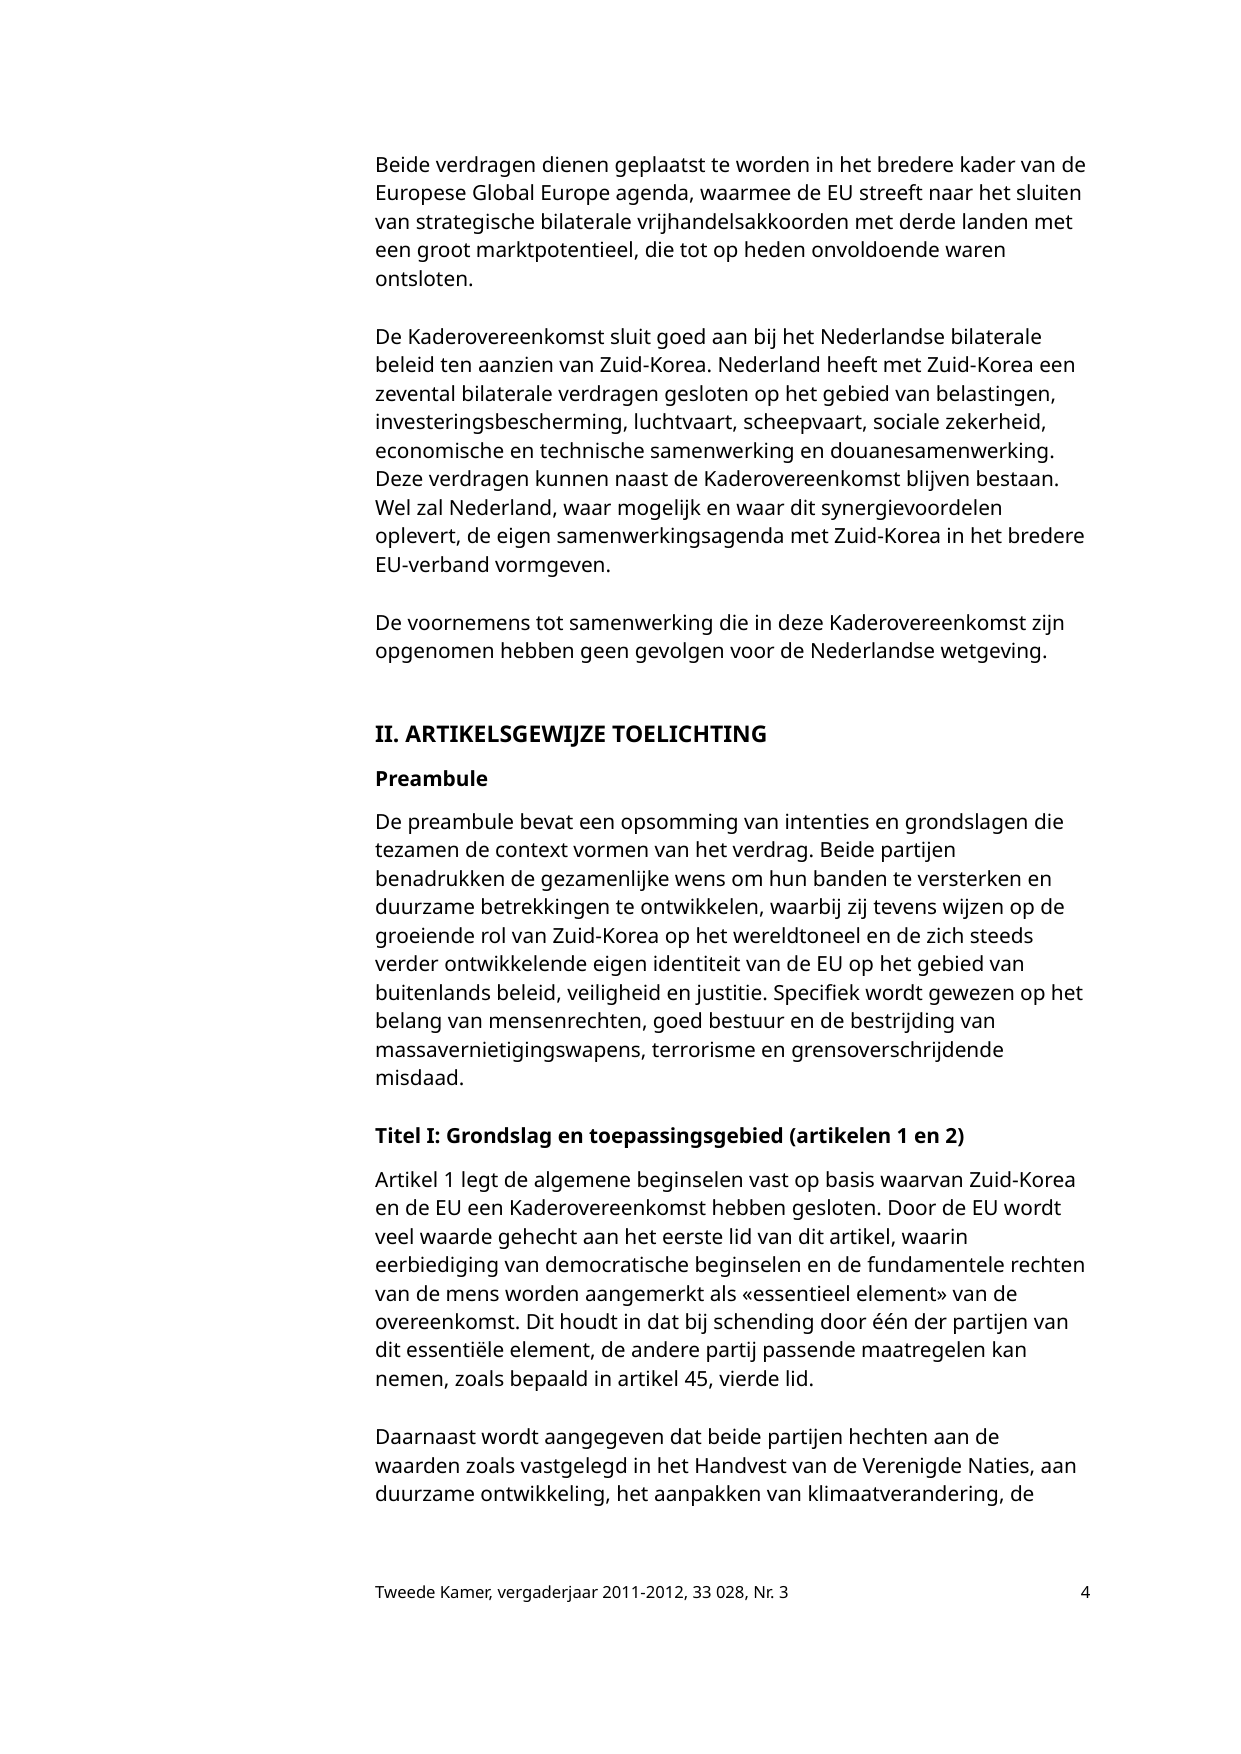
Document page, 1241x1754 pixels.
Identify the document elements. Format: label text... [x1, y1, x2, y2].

text Daarnaast wordt aangegeven dat beide partijen hechten aan de waarden zoals vastgelegd in het Handvest van de Verenigde Naties, aan duurzame ontwikkeling, het aanpakken van klimaatverandering, de [375, 1422, 1090, 1508]
text De preambule bevat een opsomming van intenties en grondslagen die tezamen de context vormen van het verdrag. Beide partijen benadrukken de gezamenlijke wens om hun banden te versterken en duurzame betrekkingen te ontwikkelen, waarbij zij tevens wijzen op de groeiende rol van Zuid-Korea op het wereldtoneel en de zich steeds verder ontwikkelende eigen identiteit van de EU op het gebied van buitenlands beleid, veiligheid en justitie. Specifiek wordt gewezen op het belang van mensenrechten, goed bestuur en de bestrijding van massavernietigingswapens, terrorisme en grensoverschrijdende misdaad. [375, 807, 1090, 1092]
text Beide verdragen dienen geplaatst te worden in het bredere kader van de Europese Global Europe agenda, waarmee de EU streeft naar het sluiten van strategische bilaterale vrijhandelsakkoorden met derde landen met een groot marktpotentieel, die tot op heden onvoldoende waren ontsloten. [375, 150, 1090, 292]
subtitle II. ARTIKELSGEWIJZE TOELICHTING [375, 717, 1090, 749]
text Artikel 1 legt de algemene beginselen vast op basis waarvan Zuid-Korea en de EU een Kaderovereenkomst hebben gesloten. Door de EU wordt veel waarde gehecht aan het eerste lid van dit artikel, waarin eerbiediging van democratische beginselen en de fundamentele rechten van de mens worden aangemerkt als «essentieel element» van de overeenkomst. Dit houdt in dat bij schending door één der partijen van dit essentiële element, de andere partij passende maatregelen kan nemen, zoals bepaald in artikel 45, vierde lid. [375, 1165, 1090, 1392]
text De voornemens tot samenwerking die in deze Kaderovereenkomst zijn opgenomen hebben geen gevolgen voor de Nederlandse wetgeving. [375, 608, 1090, 665]
text De Kaderovereenkomst sluit goed aan bij het Nederlandse bilaterale beleid ten aanzien van Zuid-Korea. Nederland heeft met Zuid-Korea een zevental bilaterale verdragen gesloten op het gebied van belastingen, investeringsbescherming, luchtvaart, scheepvaart, sociale zekerheid, economische en technische samenwerking en douanesamenwerking. Deze verdragen kunnen naast de Kaderovereenkomst blijven bestaan. Wel zal Nederland, waar mogelijk en waar dit synergievoordelen oplevert, de eigen samenwerkingsagenda met Zuid-Korea in het bredere EU-verband vormgeven. [375, 322, 1090, 578]
text Titel I: Grondslag en toepassingsgebied (artikelen 1 en 2) [375, 1122, 1090, 1150]
text Preambule [375, 764, 1090, 792]
